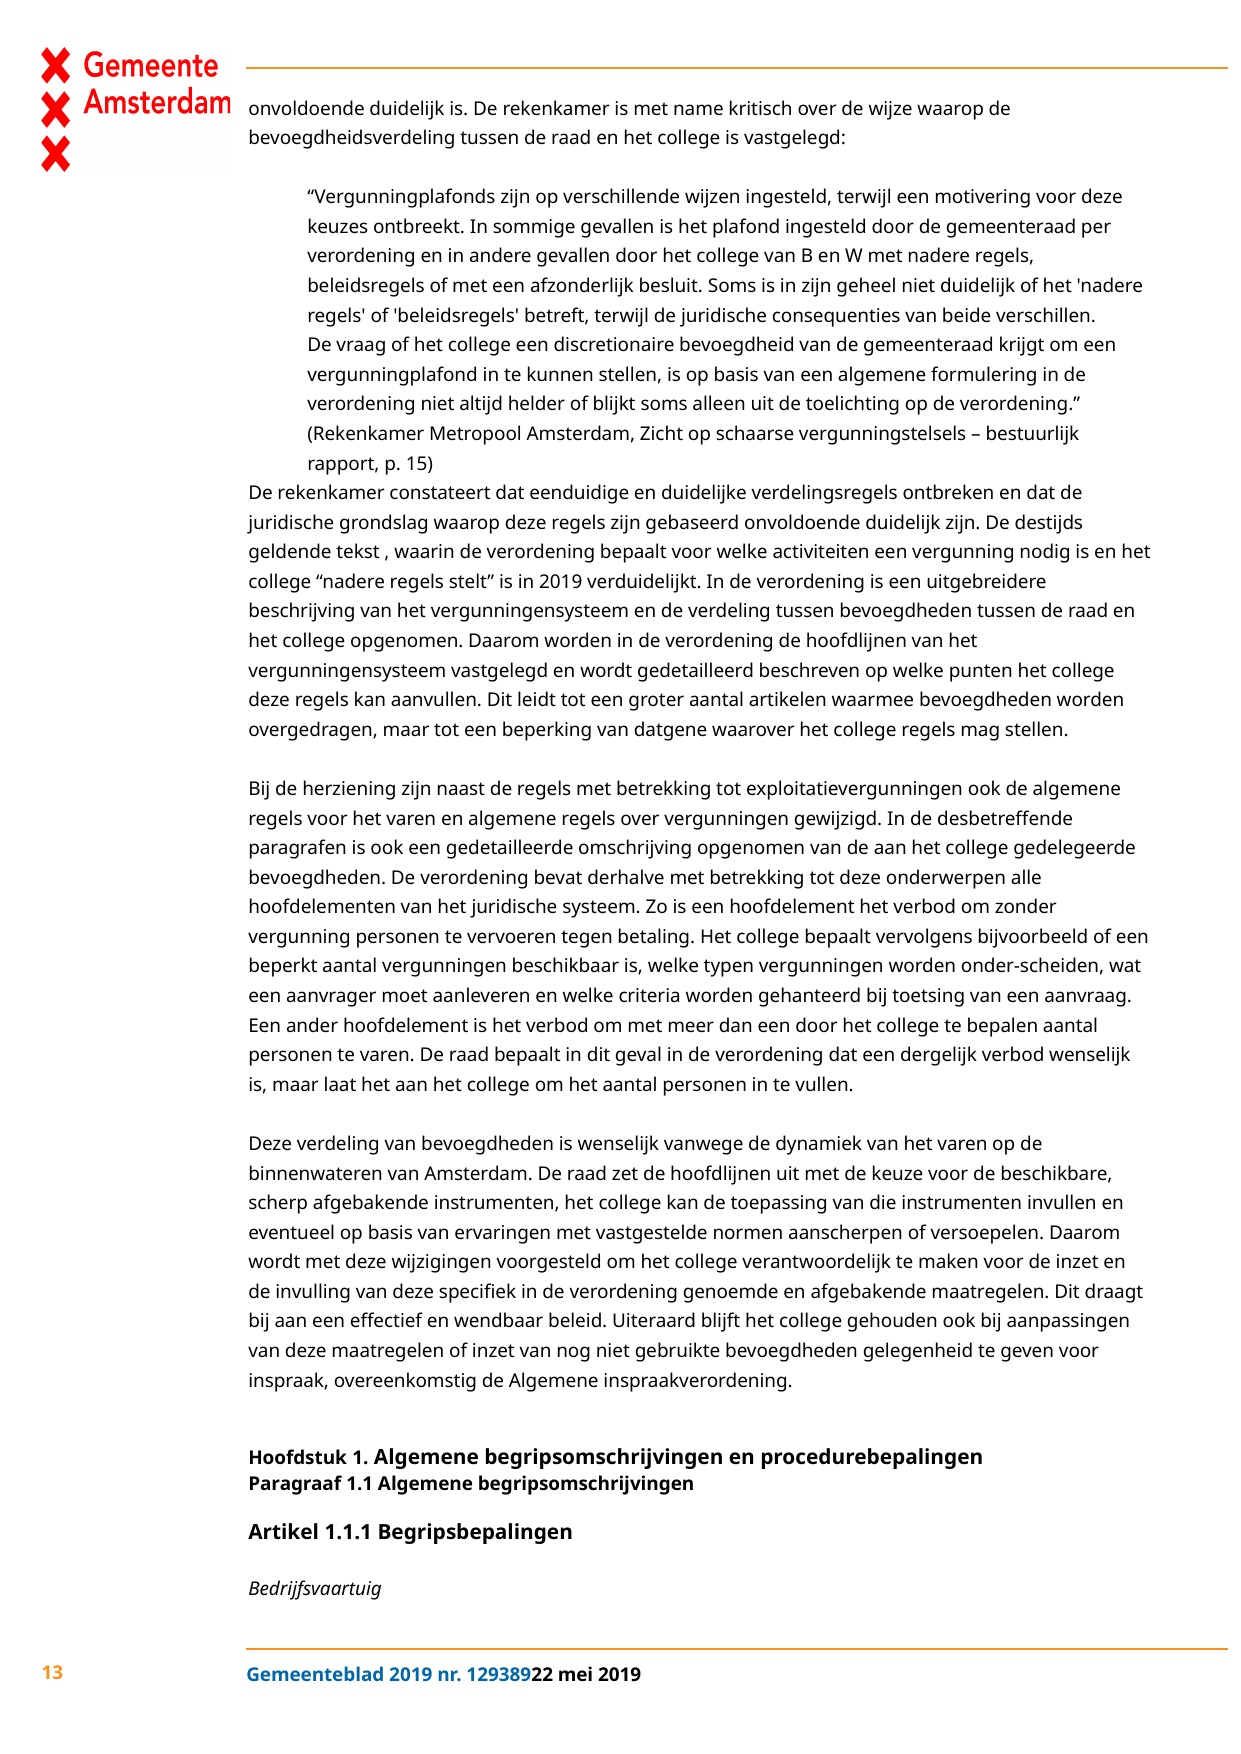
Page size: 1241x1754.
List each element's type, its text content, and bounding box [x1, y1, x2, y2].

list De vraag of het college een discretionaire bevoegdheid van de gemeenteraad krijgt om een vergunningplafond in te kunnen stellen, is op basis van een algemene formulering in de verordening niet altijd helder of blijkt soms alleen uit de toelichting op de verordening.” (Rekenkamer Metropool Amsterdam, Zicht op schaarse vergunningstelsels – bestuurlijk rapport, p. 15) [248, 331, 1152, 476]
list “Vergunningplafonds zijn op verschillende wijzen ingesteld, terwijl een motivering voor deze keuzes ontbreekt. In sommige gevallen is het plafond ingesteld door de gemeenteraad per verordening en in andere gevallen door het college van B en W met nadere regels, beleidsregels of met een afzonderlijk besluit. Soms is in zijn geheel niet duidelijk of het 'nadere regels' of 'beleidsregels' betreft, terwijl de juridische consequenties van beide verschillen. [248, 183, 1152, 328]
text Artikel 1.1.1 Begripsbepalingen [248, 1517, 1152, 1546]
text Hoofdstuk 1. Algemene begripsomschrijvingen en procedurebepalingen [248, 1442, 1152, 1471]
text Bedrijfsvaartuig [248, 1575, 1152, 1601]
text De rekenkamer constateert dat eenduidige en duidelijke verdelingsregels ontbreken en dat de juridische grondslag waarop deze regels zijn gebaseerd onvoldoende duidelijk zijn. De destijds geldende tekst , waarin de verordening bepaalt voor welke activiteiten een vergunning nodig is en het college “nadere regels stelt” is in 2019 verduidelijkt. In de verordening is een uitgebreidere beschrijving van het vergunningensysteem en de verdeling tussen bevoegdheden tussen de raad en het college opgenomen. Daarom worden in de verordening de hoofdlijnen van het vergunningensysteem vastgelegd en wordt gedetailleerd beschreven op welke punten het college deze regels kan aanvullen. Dit leidt tot een groter aantal artikelen waarmee bevoegdheden worden overgedragen, maar tot een beperking van datgene waarover het college regels mag stellen. [248, 479, 1152, 742]
picture [41, 47, 231, 172]
text Paragraaf 1.1 Algemene begripsomschrijvingen [248, 1471, 1152, 1496]
text Bij de herziening zijn naast de regels met betrekking tot exploitatievergunningen ook de algemene regels voor het varen en algemene regels over vergunningen gewijzigd. In de desbetreffende paragrafen is ook een gedetailleerde omschrijving opgenomen van de aan het college gedelegeerde bevoegdheden. De verordening bevat derhalve met betrekking tot deze onderwerpen alle hoofdelementen van het juridische systeem. Zo is een hoofdelement het verbod om zonder vergunning personen te vervoeren tegen betaling. Het college bepaalt vervolgens bijvoorbeeld of een beperkt aantal vergunningen beschikbaar is, welke typen vergunningen worden onder-scheiden, wat een aanvrager moet aanleveren en welke criteria worden gehanteerd bij toetsing van een aanvraag. Een ander hoofdelement is het verbod om met meer dan een door het college te bepalen aantal personen te varen. De raad bepaalt in dit geval in de verordening dat een dergelijk verbod wenselijk is, maar laat het aan het college om het aantal personen in te vullen. [248, 775, 1152, 1097]
text Deze verdeling van bevoegdheden is wenselijk vanwege de dynamiek van het varen op de binnenwateren van Amsterdam. De raad zet de hoofdlijnen uit met de keuze voor de beschikbare, scherp afgebakende instrumenten, het college kan de toepassing van die instrumenten invullen en eventueel op basis van ervaringen met vastgestelde normen aanscherpen of versoepelen. Daarom wordt met deze wijzigingen voorgesteld om het college verantwoordelijk te maken voor de inzet en de invulling van deze specifiek in de verordening genoemde en afgebakende maatregelen. Dit draagt bij aan een effectief en wendbaar beleid. Uiteraard blijft het college gehouden ook bij aanpassingen van deze maatregelen of inzet van nog niet gebruikte bevoegdheden gelegenheid te geven voor inspraak, overeenkomstig de Algemene inspraakverordening. [248, 1130, 1152, 1393]
text onvoldoende duidelijk is. De rekenkamer is met name kritisch over de wijze waarop de bevoegdheidsverdeling tussen de raad en het college is vastgelegd: [248, 95, 1152, 150]
